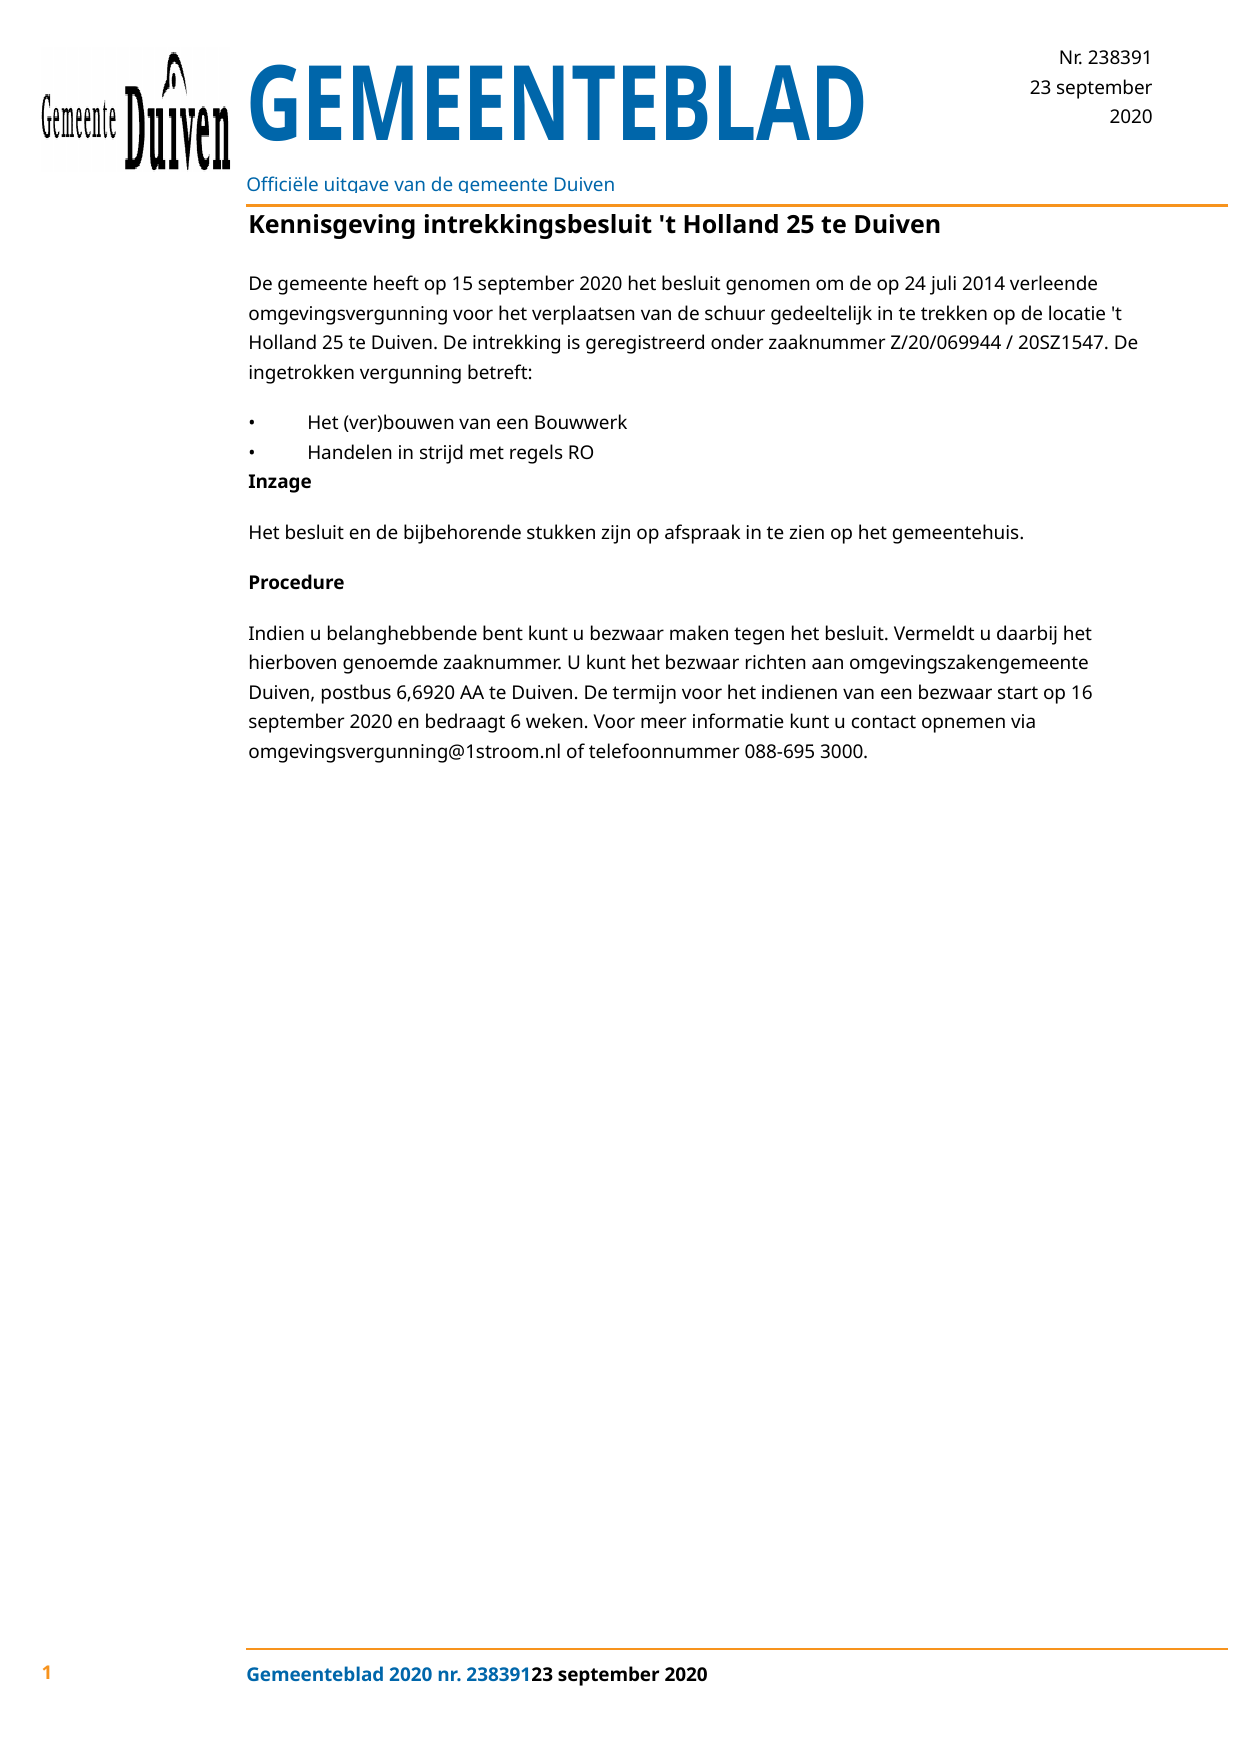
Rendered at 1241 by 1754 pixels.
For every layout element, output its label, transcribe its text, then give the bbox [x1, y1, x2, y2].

text Het besluit en de bijbehorende stukken zijn op afspraak in te zien op het gemeentehuis. [248, 519, 1152, 545]
text De gemeente heeft op 15 september 2020 het besluit genomen om de op 24 juli 2014 verleende omgevingsvergunning voor het verplaatsen van de schuur gedeeltelijk in te trekken op de locatie 't Holland 25 te Duiven. De intrekking is geregistreerd onder zaaknummer Z/20/069944 / 20SZ1547. De ingetrokken vergunning betreft: [248, 270, 1152, 385]
list Handelen in strijd met regels RO [248, 439, 1152, 465]
text Inzage [248, 469, 1152, 494]
list Het (ver)bouwen van een Bouwwerk [248, 409, 1152, 435]
text Indien u belanghebbende bent kunt u bezwaar maken tegen het besluit. Vermeldt u daarbij het hierboven genoemde zaaknummer. U kunt het bezwaar richten aan omgevingszakengemeente Duiven, postbus 6,6920 AA te Duiven. De termijn voor het indienen van een bezwaar start op 16 september 2020 en bedraagt 6 weken. Voor meer informatie kunt u contact opnemen via omgevingsvergunning@1stroom.nl of telefoonnummer 088-695 3000. [248, 620, 1152, 764]
picture [41, 47, 231, 172]
text Procedure [248, 569, 1152, 595]
text Kennisgeving intrekkingsbesluit 't Holland 25 te Duiven [248, 207, 1152, 241]
